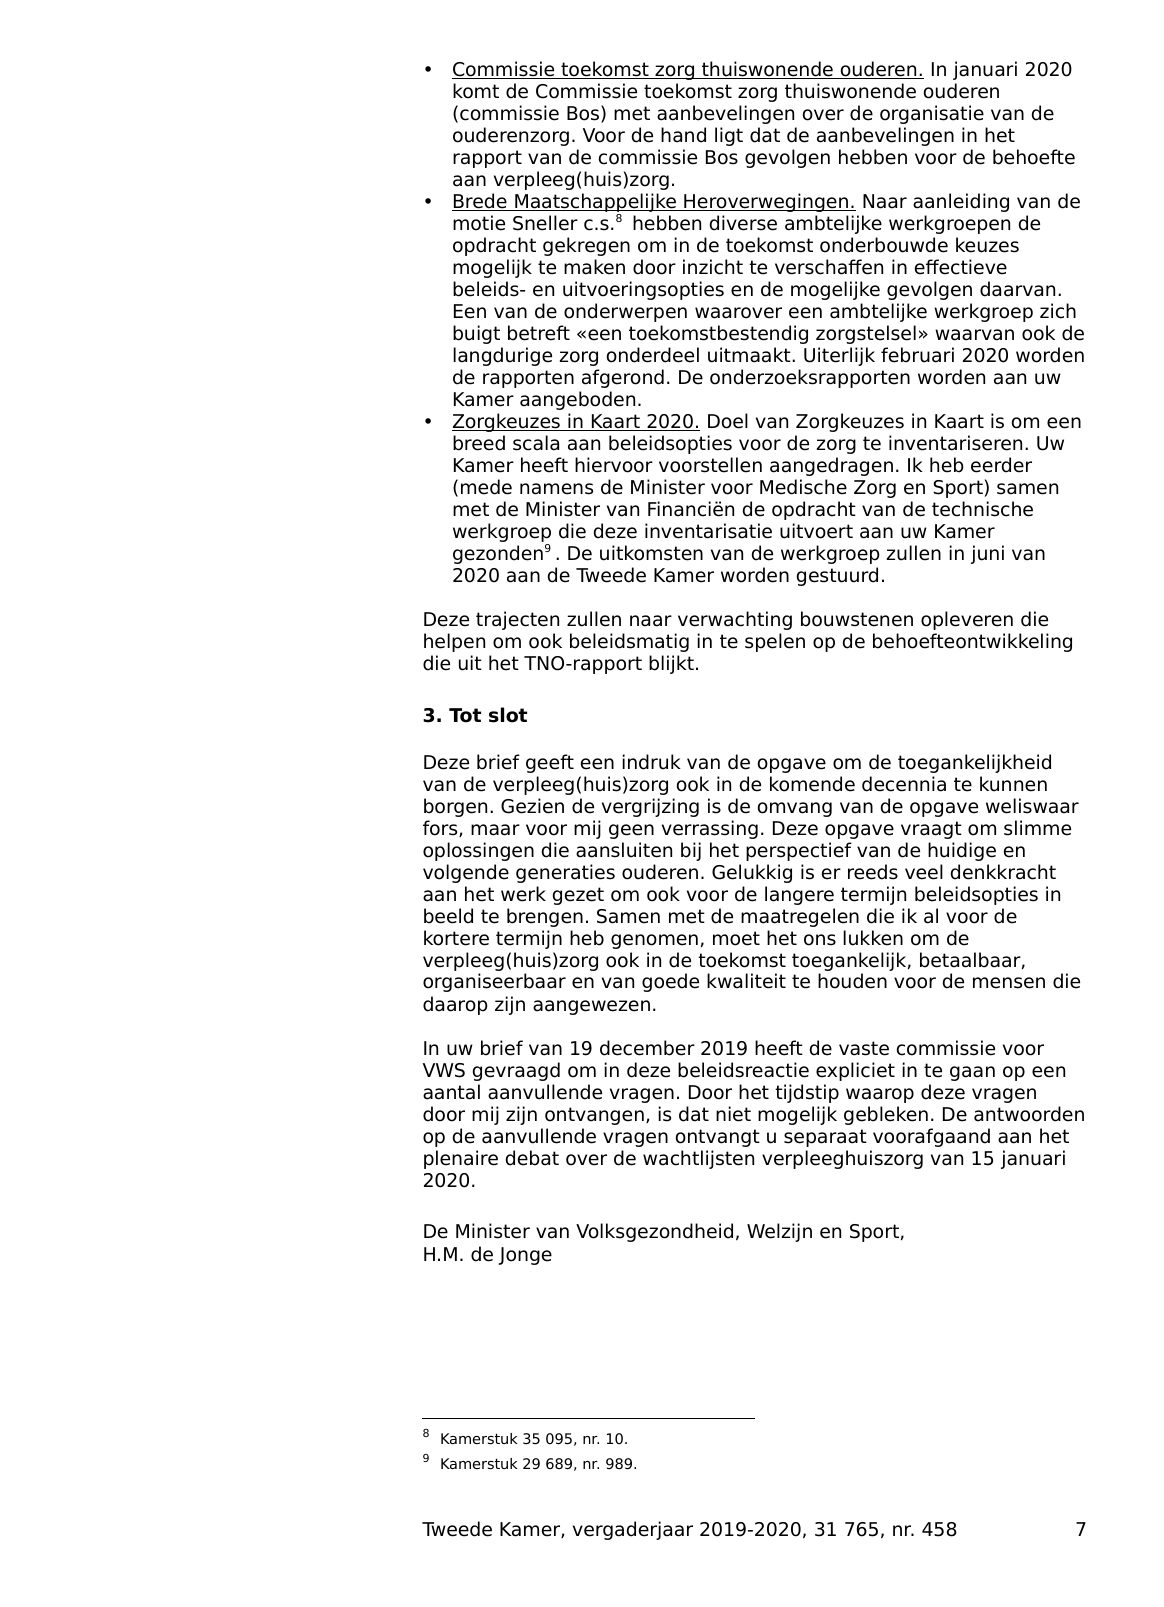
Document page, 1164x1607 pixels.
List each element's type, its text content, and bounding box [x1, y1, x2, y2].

text Deze brief geeft een indruk van de opgave om de toegankelijkheid van de verpleeg(huis)zorg ook in de komende decennia te kunnen borgen. Gezien de vergrijzing is de omvang van de opgave weliswaar fors, maar voor mij geen verrassing. Deze opgave vraagt om slimme oplossingen die aansluiten bij het perspectief van de huidige en volgende generaties ouderen. Gelukkig is er reeds veel denkkracht aan het werk gezet om ook voor de langere termijn beleidsopties in beeld te brengen. Samen met de maatregelen die ik al voor de kortere termijn heb genomen, moet het ons lukken om de verpleeg(huis)zorg ook in de toekomst toegankelijk, betaalbaar, organiseerbaar en van goede kwaliteit te houden voor de mensen die daarop zijn aangewezen. [422, 752, 1087, 1015]
text Kamerstuk 29 689, nr. 989. [422, 1452, 1087, 1474]
text • Commissie toekomst zorg thuiswonende ouderen. In januari 2020 komt de Commissie toekomst zorg thuiswonende ouderen (commissie Bos) met aanbevelingen over de organisatie van de ouderenzorg. Voor de hand ligt dat de aanbevelingen in het rapport van de commissie Bos gevolgen hebben voor de behoefte aan verpleeg(huis)zorg. [422, 59, 1087, 191]
text In uw brief van 19 december 2019 heeft de vaste commissie voor VWS gevraagd om in deze beleidsreactie expliciet in te gaan op een aantal aanvullende vragen. Door het tijdstip waarop deze vragen door mij zijn ontvangen, is dat niet mogelijk gebleken. De antwoorden op de aanvullende vragen ontvangt u separaat voorafgaand aan het plenaire debat over de wachtlijsten verpleeghuiszorg van 15 januari 2020. [422, 1038, 1087, 1191]
text • Zorgkeuzes in Kaart 2020. Doel van Zorgkeuzes in Kaart is om een breed scala aan beleidsopties voor de zorg te inventariseren. Uw Kamer heeft hiervoor voorstellen aangedragen. Ik heb eerder (mede namens de Minister voor Medische Zorg en Sport) samen met de Minister van Financiën de opdracht van de technische werkgroep die deze inventarisatie uitvoert aan uw Kamer gezonden. De uitkomsten van de werkgroep zullen in juni van 2020 aan de Tweede Kamer worden gestuurd. [422, 411, 1087, 587]
subtitle 3. Tot slot [422, 705, 1087, 727]
text • Brede Maatschappelijke Heroverwegingen. Naar aanleiding van de motie Sneller c.s. hebben diverse ambtelijke werkgroepen de opdracht gekregen om in de toekomst onderbouwde keuzes mogelijk te maken door inzicht te verschaffen in effectieve beleids- en uitvoeringsopties en de mogelijke gevolgen daarvan. Een van de onderwerpen waarover een ambtelijke werkgroep zich buigt betreft «een toekomstbestendig zorgstelsel» waarvan ook de langdurige zorg onderdeel uitmaakt. Uiterlijk februari 2020 worden de rapporten afgerond. De onderzoeksrapporten worden aan uw Kamer aangeboden. [422, 191, 1087, 411]
text De Minister van Volksgezondheid, Welzijn en Sport, H.M. de Jonge [422, 1221, 1087, 1265]
text Deze trajecten zullen naar verwachting bouwstenen opleveren die helpen om ook beleidsmatig in te spelen op de behoefteontwikkeling die uit het TNO-rapport blijkt. [422, 609, 1087, 675]
text Kamerstuk 35 095, nr. 10. [422, 1427, 1087, 1449]
